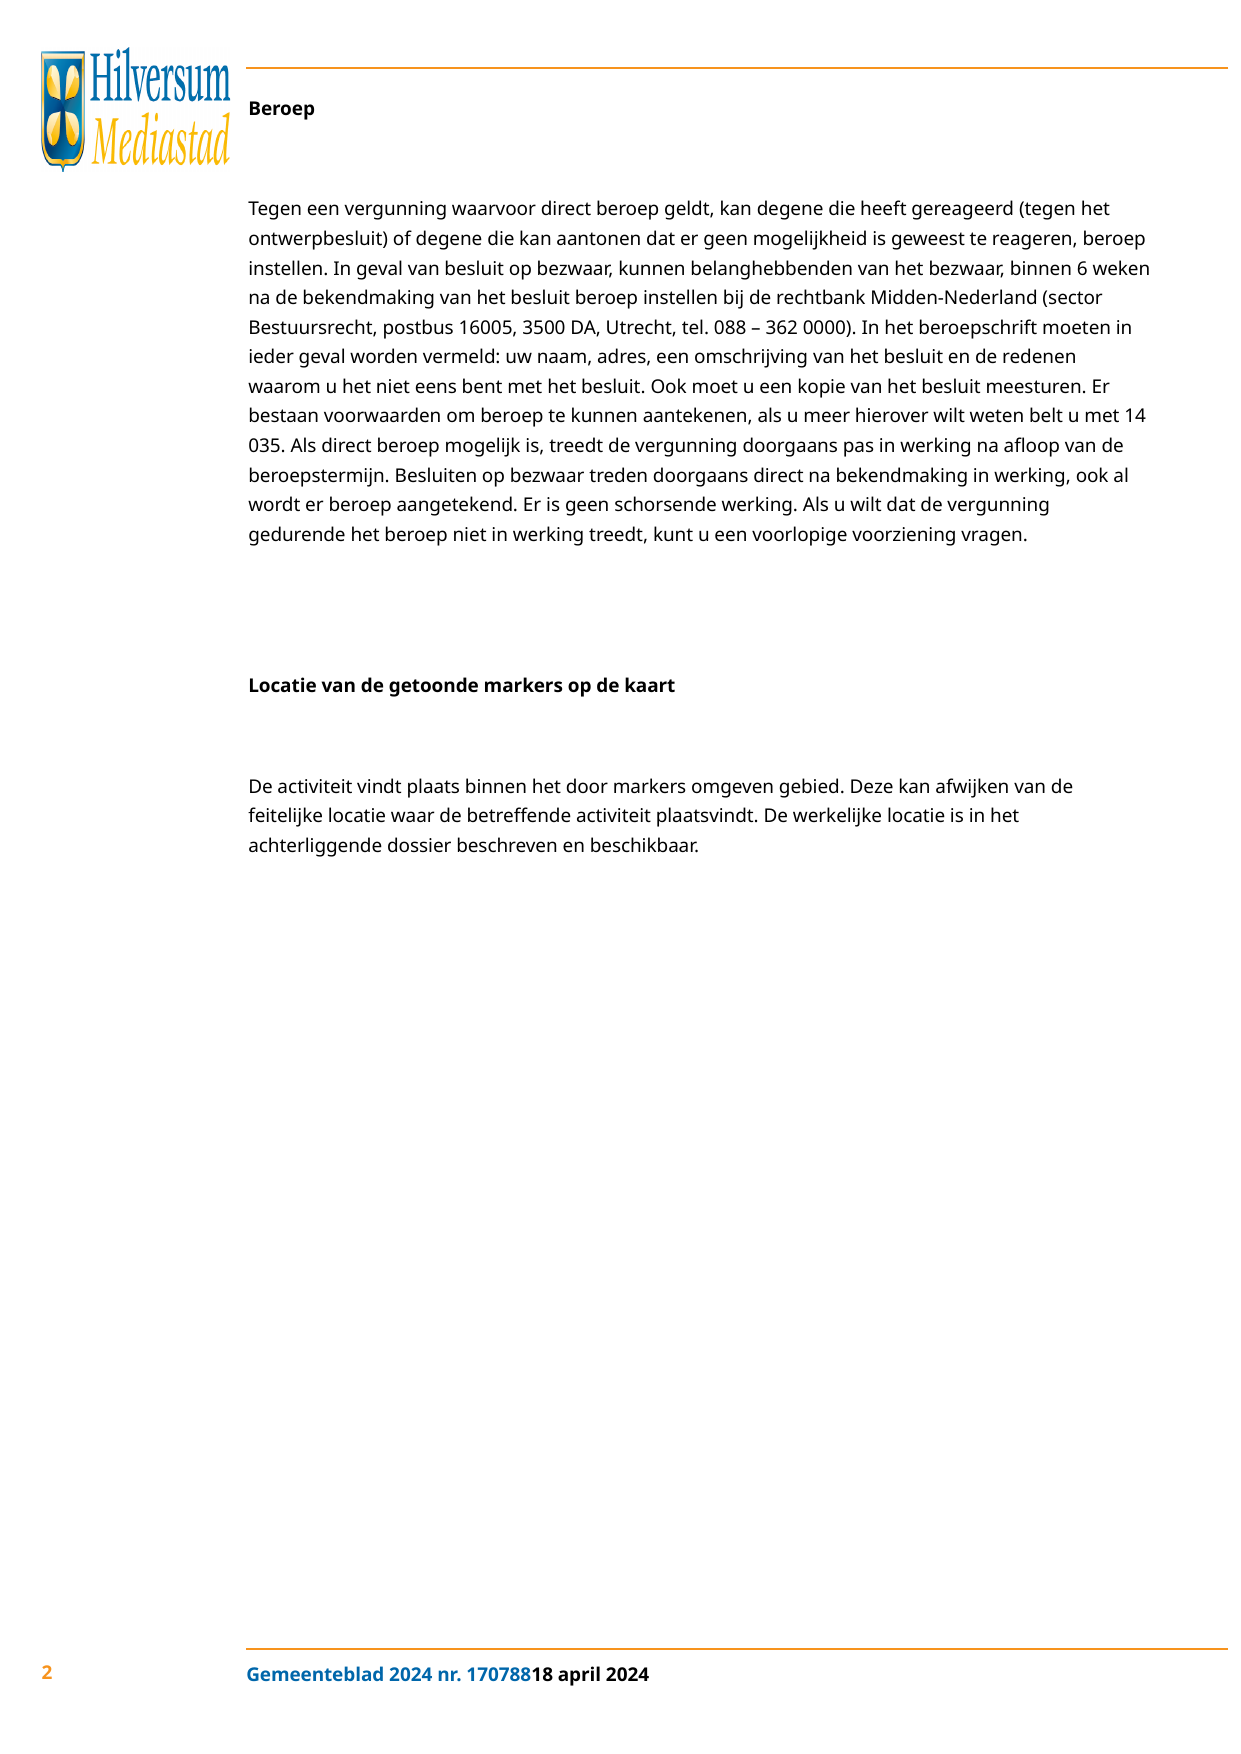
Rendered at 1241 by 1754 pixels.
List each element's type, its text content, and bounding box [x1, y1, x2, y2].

text De activiteit vindt plaats binnen het door markers omgeven gebied. Deze kan afwijken van de feitelijke locatie waar de betreffende activiteit plaatsvindt. De werkelijke locatie is in het achterliggende dossier beschreven en beschikbaar. [248, 773, 1152, 858]
text Beroep [248, 95, 1152, 121]
text Tegen een vergunning waarvoor direct beroep geldt, kan degene die heeft gereageerd (tegen het ontwerpbesluit) of degene die kan aantonen dat er geen mogelijkheid is geweest te reageren, beroep instellen. In geval van besluit op bezwaar, kunnen belanghebbenden van het bezwaar, binnen 6 weken na de bekendmaking van het besluit beroep instellen bij de rechtbank Midden-Nederland (sector Bestuursrecht, postbus 16005, 3500 DA, Utrecht, tel. 088 – 362 0000). In het beroepschrift moeten in ieder geval worden vermeld: uw naam, adres, een omschrijving van het besluit en de redenen waarom u het niet eens bent met het besluit. Ook moet u een kopie van het besluit meesturen. Er bestaan voorwaarden om beroep te kunnen aantekenen, als u meer hierover wilt weten belt u met 14 035. Als direct beroep mogelijk is, treedt de vergunning doorgaans pas in werking na afloop van de beroepstermijn. Besluiten op bezwaar treden doorgaans direct na bekendmaking in werking, ook al wordt er beroep aangetekend. Er is geen schorsende werking. Als u wilt dat de vergunning gedurende het beroep niet in werking treedt, kunt u een voorlopige voorziening vragen. [248, 196, 1152, 547]
picture [41, 47, 231, 172]
text Locatie van de getoonde markers op de kaart [248, 672, 1152, 698]
